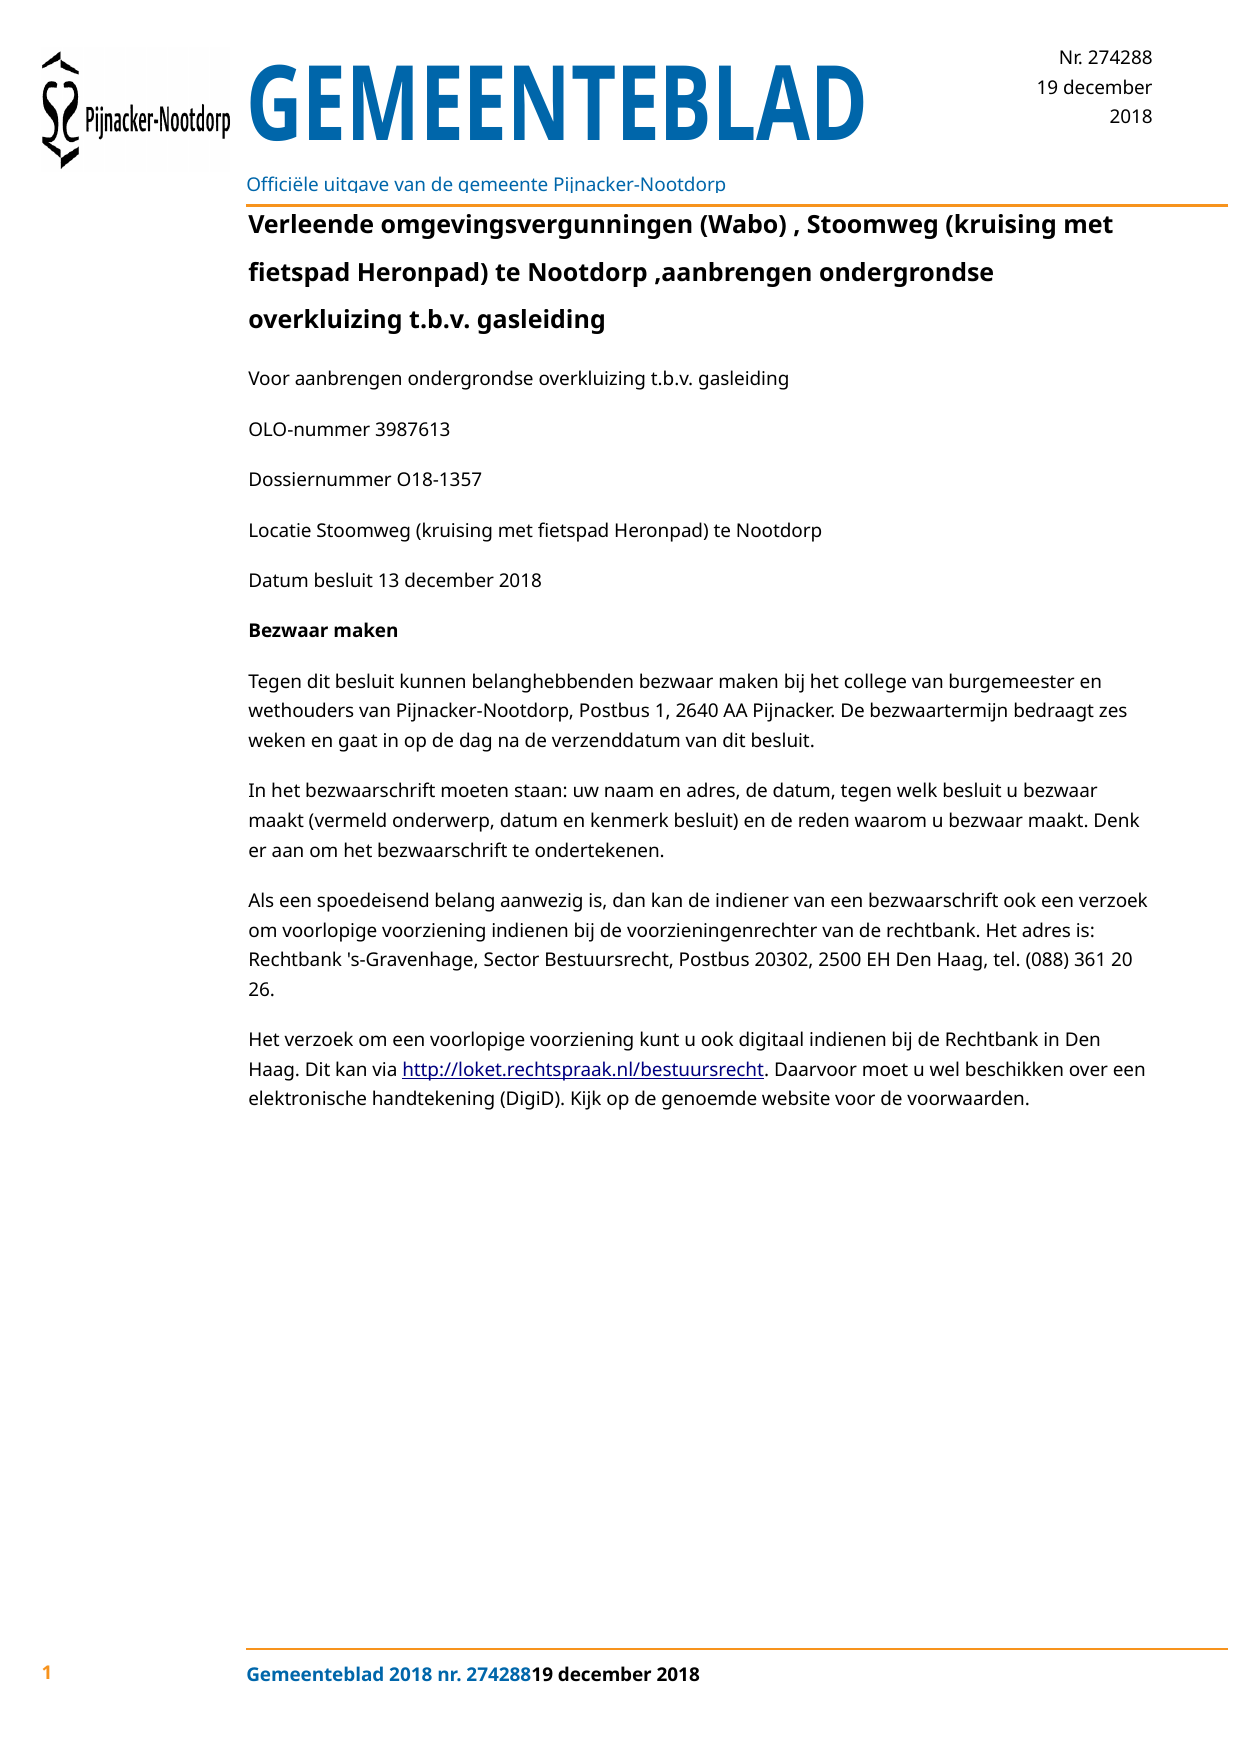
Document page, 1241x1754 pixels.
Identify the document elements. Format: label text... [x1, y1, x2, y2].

text Voor aanbrengen ondergrondse overkluizing t.b.v. gasleiding [248, 366, 1152, 391]
picture [41, 47, 231, 172]
text OLO-nummer 3987613 [248, 416, 1152, 442]
text Het verzoek om een voorlopige voorziening kunt u ook digitaal indienen bij de Rechtbank in Den Haag. Dit kan via http://loket.rechtspraak.nl/bestuursrecht. Daarvoor moet u wel beschikken over een elektronische handtekening (DigiD). Kijk op de genoemde website voor de voorwaarden. [248, 1026, 1152, 1111]
text Als een spoedeisend belang aanwezig is, dan kan de indiener van een bezwaarschrift ook een verzoek om voorlopige voorziening indienen bij de voorzieningenrechter van de rechtbank. Het adres is: Rechtbank 's-Gravenhage, Sector Bestuursrecht, Postbus 20302, 2500 EH Den Haag, tel. (088) 361 20 26. [248, 887, 1152, 1002]
text Datum besluit 13 december 2018 [248, 567, 1152, 593]
text In het bezwaarschrift moeten staan: uw naam en adres, de datum, tegen welk besluit u bezwaar maakt (vermeld onderwerp, datum en kenmerk besluit) en de reden waarom u bezwaar maakt. Denk er aan om het bezwaarschrift te ondertekenen. [248, 778, 1152, 862]
text Dossiernummer O18-1357 [248, 466, 1152, 492]
text Locatie Stoomweg (kruising met fietspad Heronpad) te Nootdorp [248, 517, 1152, 542]
text Tegen dit besluit kunnen belanghebbenden bezwaar maken bij het college van burgemeester en wethouders van Pijnacker-Nootdorp, Postbus 1, 2640 AA Pijnacker. De bezwaartermijn bedraagt zes weken en gaat in op de dag na de verzenddatum van dit besluit. [248, 668, 1152, 753]
text Bezwaar maken [248, 618, 1152, 643]
text Verleende omgevingsvergunningen (Wabo) , Stoomweg (kruising met fietspad Heronpad) te Nootdorp ,aanbrengen ondergrondse overkluizing t.b.v. gasleiding [248, 207, 1152, 336]
